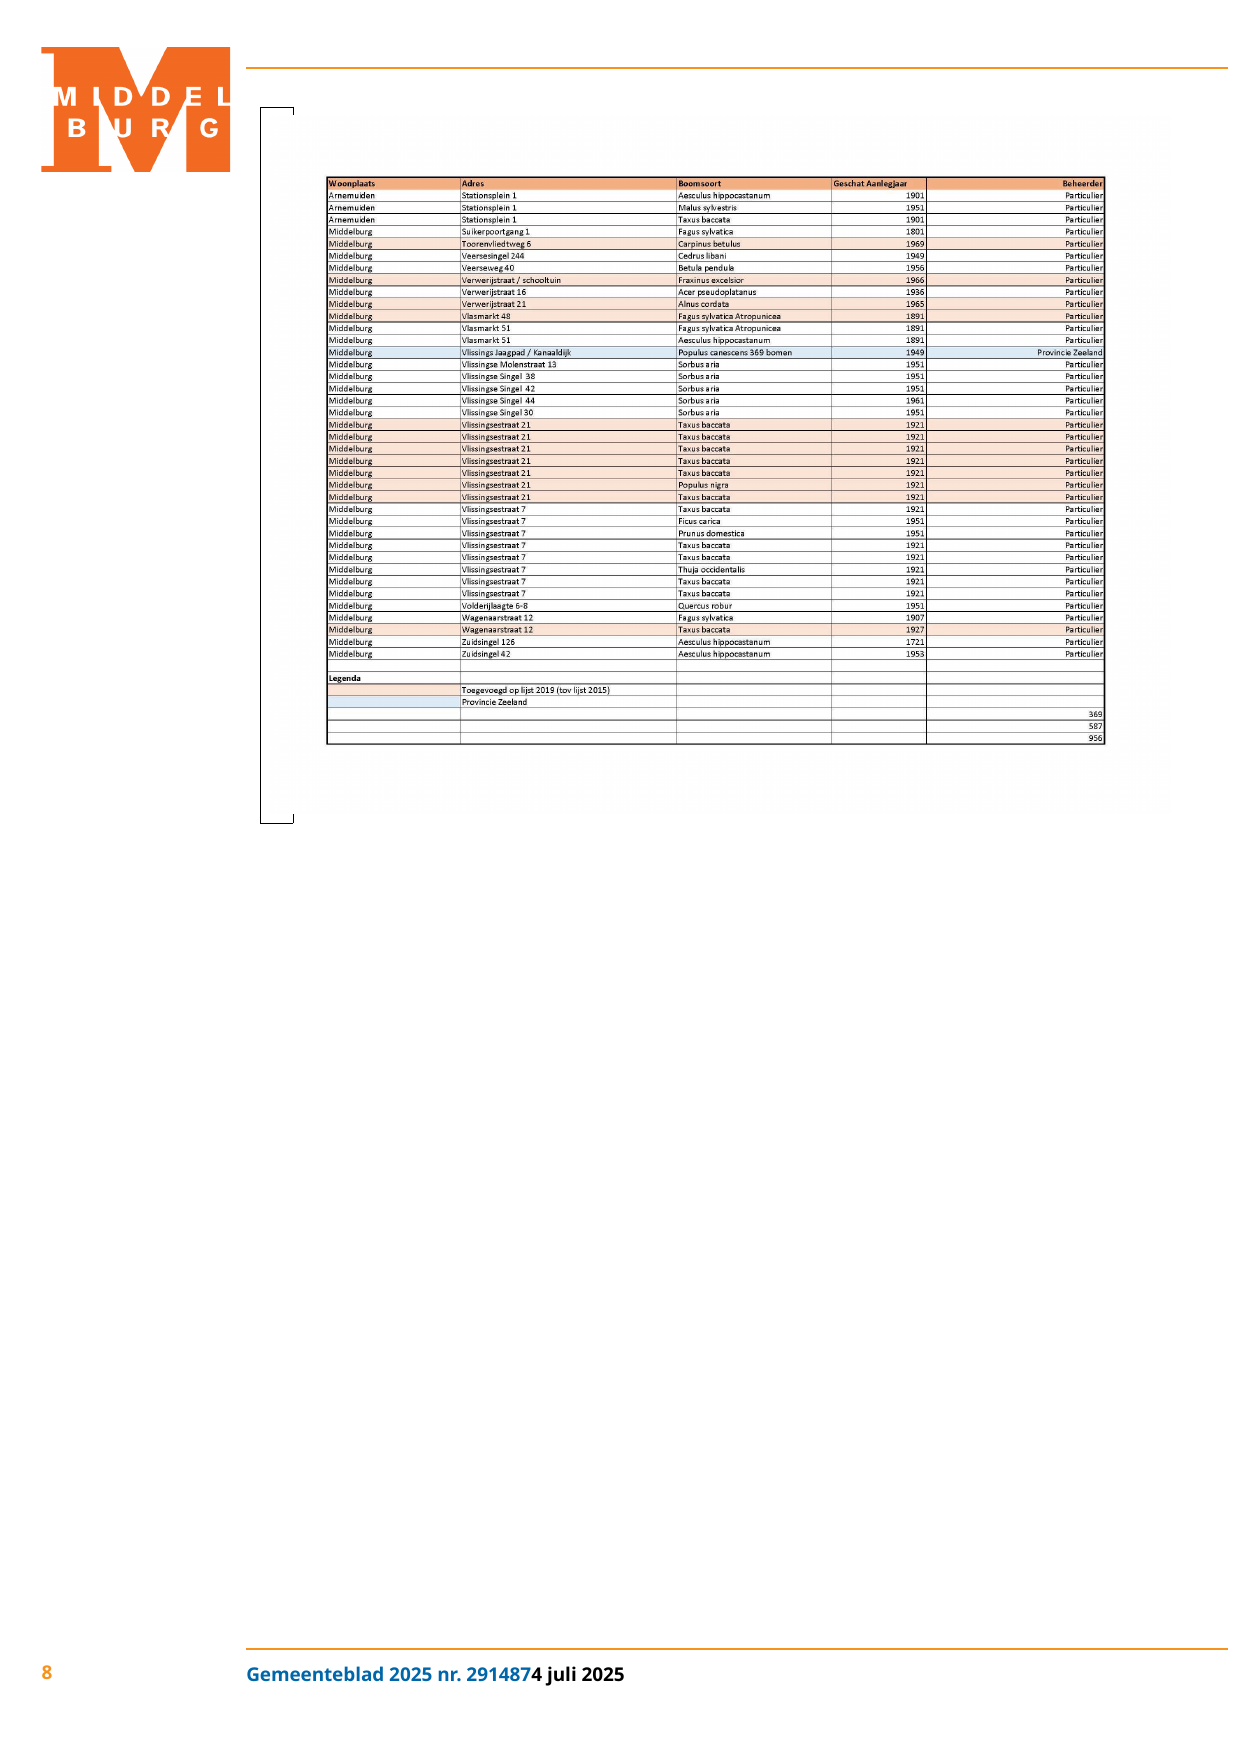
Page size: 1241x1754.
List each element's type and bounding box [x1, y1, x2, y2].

picture [41, 47, 231, 172]
picture [268, 115, 1173, 814]
